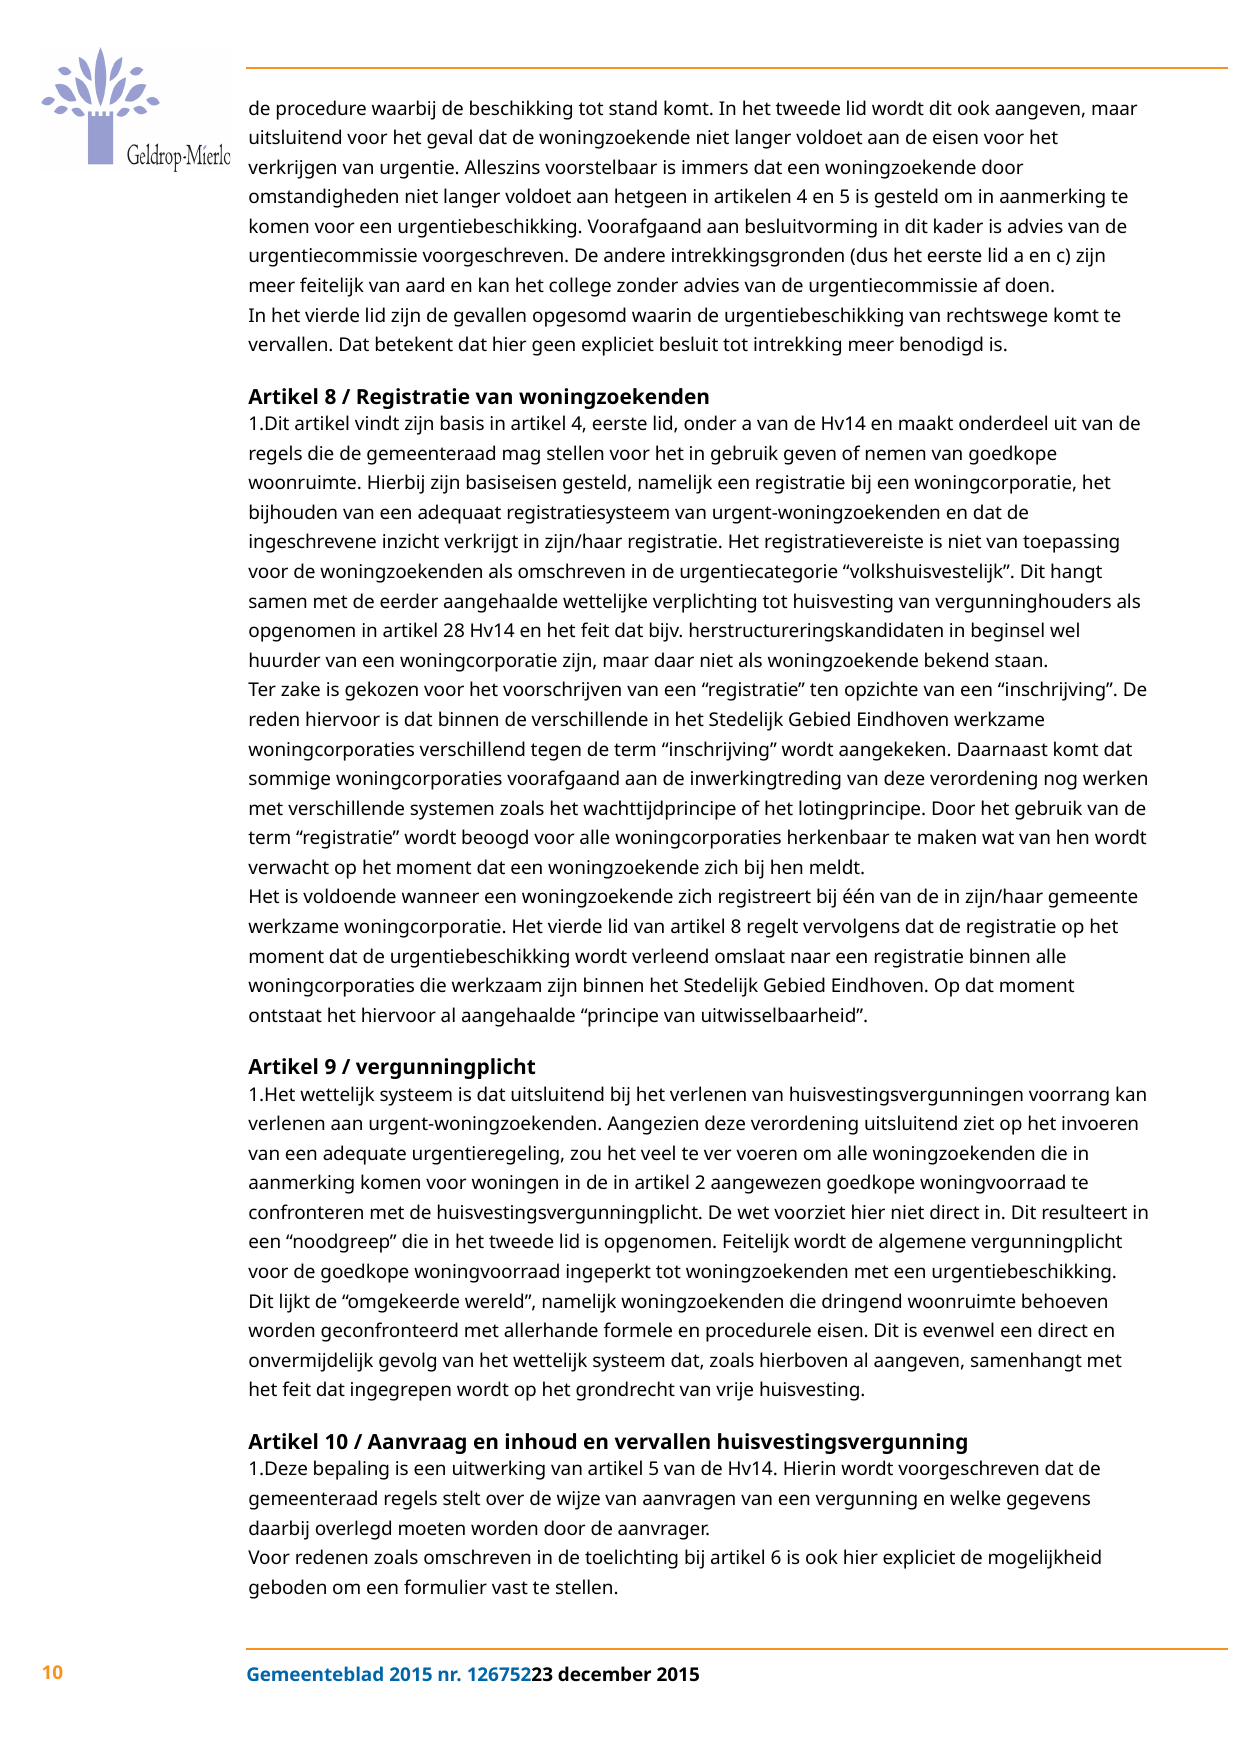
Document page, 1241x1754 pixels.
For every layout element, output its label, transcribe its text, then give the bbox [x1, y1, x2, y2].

text de procedure waarbij de beschikking tot stand komt. In het tweede lid wordt dit ook aangeven, maar uitsluitend voor het geval dat de woningzoekende niet langer voldoet aan de eisen voor het verkrijgen van urgentie. Alleszins voorstelbaar is immers dat een woningzoekende door omstandigheden niet langer voldoet aan hetgeen in artikelen 4 en 5 is gesteld om in aanmerking te komen voor een urgentiebeschikking. Voorafgaand aan besluitvorming in dit kader is advies van de urgentiecommissie voorgeschreven. De andere intrekkingsgronden (dus het eerste lid a en c) zijn meer feitelijk van aard en kan het college zonder advies van de urgentiecommissie af doen. [248, 95, 1152, 298]
text Artikel 9 / vergunningplicht [248, 1052, 1152, 1081]
text 1.Dit artikel vindt zijn basis in artikel 4, eerste lid, onder a van de Hv14 en maakt onderdeel uit van de regels die de gemeenteraad mag stellen voor het in gebruik geven of nemen van goedkope woonruimte. Hierbij zijn basiseisen gesteld, namelijk een registratie bij een woningcorporatie, het bijhouden van een adequaat registratiesysteem van urgent-woningzoekenden en dat de ingeschrevene inzicht verkrijgt in zijn/haar registratie. Het registratievereiste is niet van toepassing voor de woningzoekenden als omschreven in de urgentiecategorie “volkshuisvestelijk”. Dit hangt samen met de eerder aangehaalde wettelijke verplichting tot huisvesting van vergunninghouders als opgenomen in artikel 28 Hv14 en het feit dat bijv. herstructureringskandidaten in beginsel wel huurder van een woningcorporatie zijn, maar daar niet als woningzoekende bekend staan. [248, 410, 1152, 673]
text Artikel 10 / Aanvraag en inhoud en vervallen huisvestingsvergunning [248, 1427, 1152, 1456]
text 1.Het wettelijk systeem is dat uitsluitend bij het verlenen van huisvestingsvergunningen voorrang kan verlenen aan urgent-woningzoekenden. Aangezien deze verordening uitsluitend ziet op het invoeren van een adequate urgentieregeling, zou het veel te ver voeren om alle woningzoekenden die in aanmerking komen voor woningen in de in artikel 2 aangewezen goedkope woningvoorraad te confronteren met de huisvestingsvergunningplicht. De wet voorziet hier niet direct in. Dit resulteert in een “noodgreep” die in het tweede lid is opgenomen. Feitelijk wordt de algemene vergunningplicht voor de goedkope woningvoorraad ingeperkt tot woningzoekenden met een urgentiebeschikking. [248, 1081, 1152, 1284]
text Voor redenen zoals omschreven in de toelichting bij artikel 6 is ook hier expliciet de mogelijkheid geboden om een formulier vast te stellen. [248, 1544, 1152, 1599]
text 1.Deze bepaling is een uitwerking van artikel 5 van de Hv14. Hierin wordt voorgeschreven dat de gemeenteraad regels stelt over de wijze van aanvragen van een vergunning en welke gegevens daarbij overlegd moeten worden door de aanvrager. [248, 1456, 1152, 1540]
text Het is voldoende wanneer een woningzoekende zich registreert bij één van de in zijn/haar gemeente werkzame woningcorporatie. Het vierde lid van artikel 8 regelt vervolgens dat de registratie op het moment dat de urgentiebeschikking wordt verleend omslaat naar een registratie binnen alle woningcorporaties die werkzaam zijn binnen het Stedelijk Gebied Eindhoven. Op dat moment ontstaat het hiervoor al aangehaalde “principe van uitwisselbaarheid”. [248, 884, 1152, 1028]
text Artikel 8 / Registratie van woningzoekenden [248, 382, 1152, 410]
text Dit lijkt de “omgekeerde wereld”, namelijk woningzoekenden die dringend woonruimte behoeven worden geconfronteerd met allerhande formele en procedurele eisen. Dit is evenwel een direct en onvermijdelijk gevolg van het wettelijk systeem dat, zoals hierboven al aangeven, samenhangt met het feit dat ingegrepen wordt op het grondrecht van vrije huisvesting. [248, 1288, 1152, 1402]
text Ter zake is gekozen voor het voorschrijven van een “registratie” ten opzichte van een “inschrijving”. De reden hiervoor is dat binnen de verschillende in het Stedelijk Gebied Eindhoven werkzame woningcorporaties verschillend tegen de term “inschrijving” wordt aangekeken. Daarnaast komt dat sommige woningcorporaties voorafgaand aan de inwerkingtreding van deze verordening nog werken met verschillende systemen zoals het wachttijdprincipe of het lotingprincipe. Door het gebruik van de term “registratie” wordt beoogd voor alle woningcorporaties herkenbaar te maken wat van hen wordt verwacht op het moment dat een woningzoekende zich bij hen meldt. [248, 677, 1152, 880]
text In het vierde lid zijn de gevallen opgesomd waarin de urgentiebeschikking van rechtswege komt te vervallen. Dat betekent dat hier geen expliciet besluit tot intrekking meer benodigd is. [248, 302, 1152, 357]
picture [41, 47, 231, 172]
